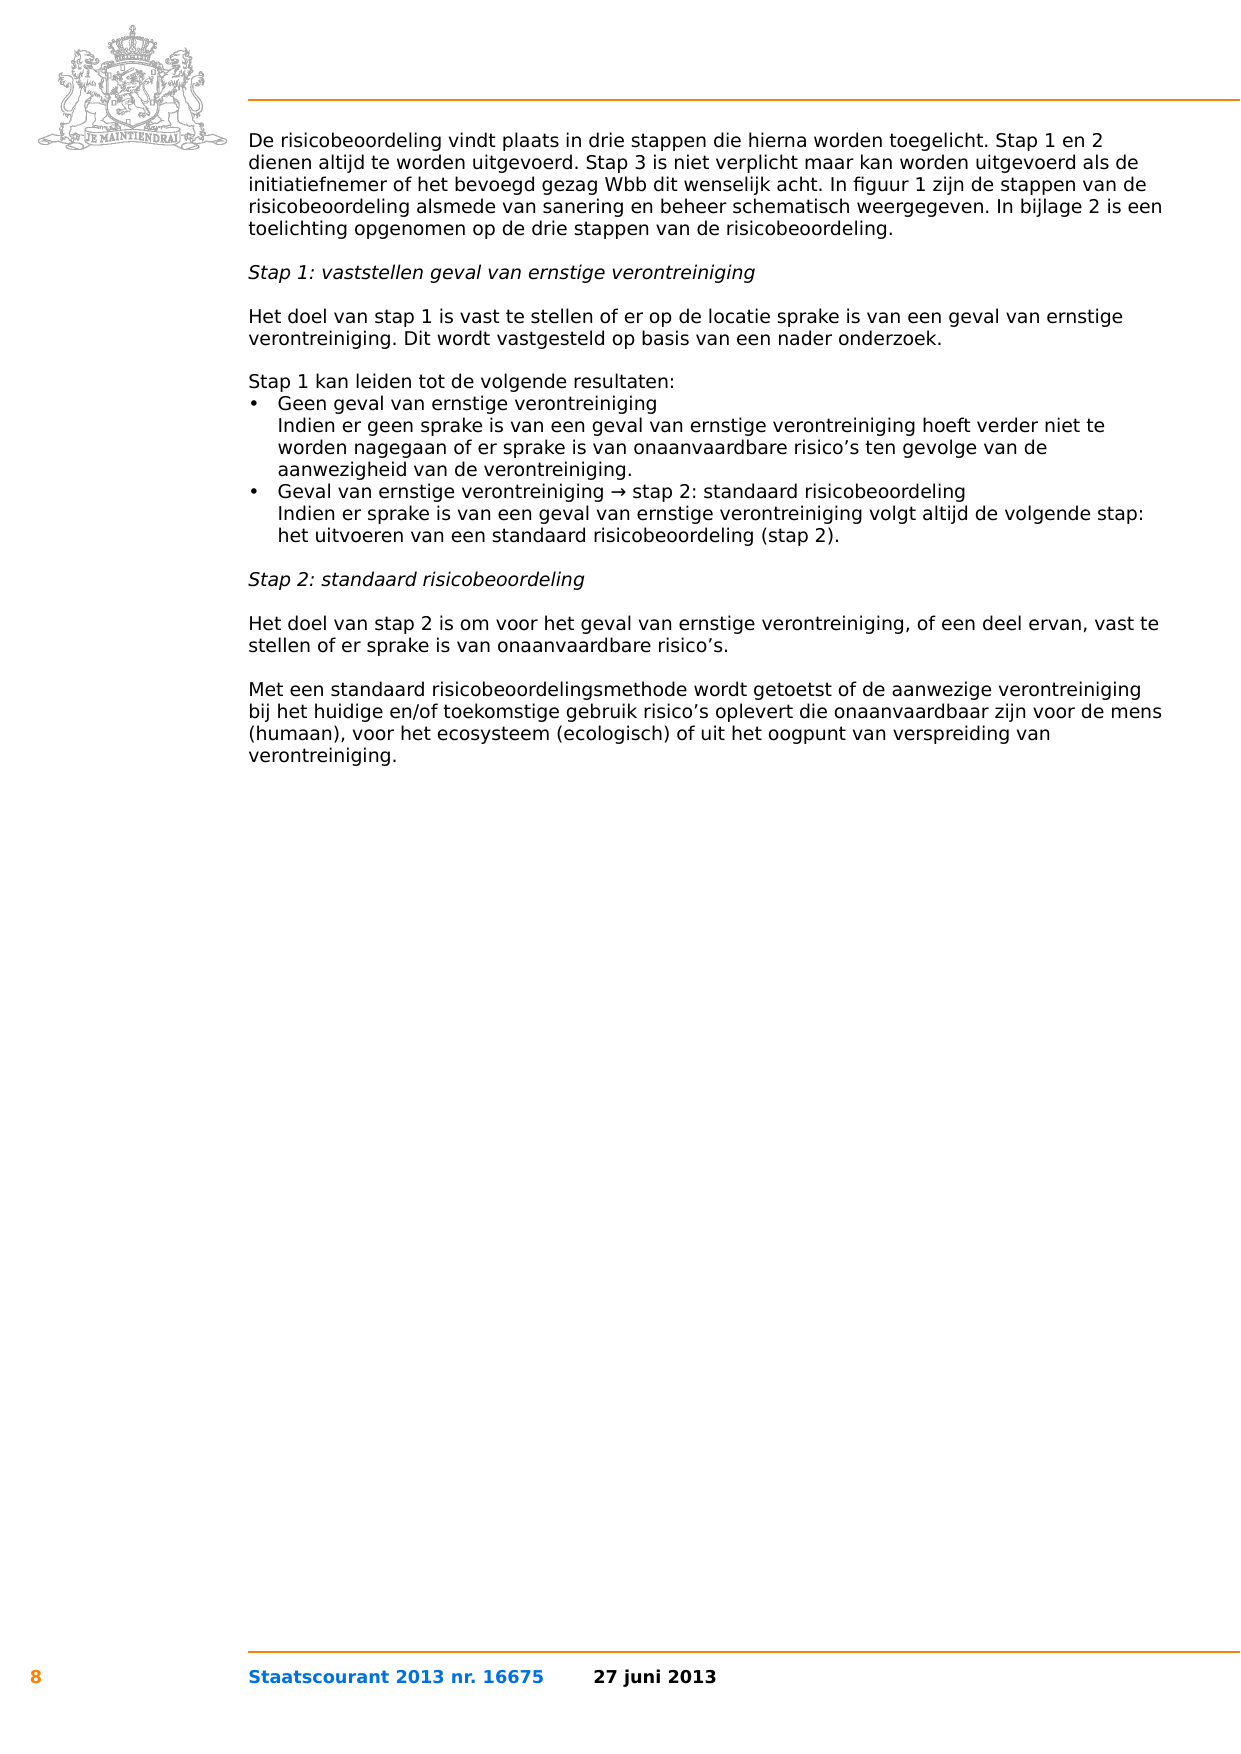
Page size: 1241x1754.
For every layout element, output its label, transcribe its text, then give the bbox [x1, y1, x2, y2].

text De risicobeoordeling vindt plaats in drie stappen die hierna worden toegelicht. Stap 1 en 2 dienen altijd te worden uitgevoerd. Stap 3 is niet verplicht maar kan worden uitgevoerd als de initiatiefnemer of het bevoegd gezag Wbb dit wenselijk acht. In figuur 1 zijn de stappen van de risicobeoordeling alsmede van sanering en beheer schematisch weergegeven. In bijlage 2 is een toelichting opgenomen op de drie stappen van de risicobeoordeling. [248, 130, 1163, 240]
text Het doel van stap 1 is vast te stellen of er op de locatie sprake is van een geval van ernstige verontreiniging. Dit wordt vastgesteld op basis van een nader onderzoek. [248, 306, 1163, 349]
subtitle Stap 1: vaststellen geval van ernstige verontreiniging [248, 262, 1163, 284]
picture [38, 25, 227, 150]
text • Geval van ernstige verontreiniging → stap 2: standaard risicobeoordeling [248, 481, 1163, 503]
subtitle Stap 2: standaard risicobeoordeling [248, 569, 1163, 591]
text Het doel van stap 2 is om voor het geval van ernstige verontreiniging, of een deel ervan, vast te stellen of er sprake is van onaanvaardbare risico’s. [248, 613, 1163, 657]
text Indien er sprake is van een geval van ernstige verontreiniging volgt altijd de volgende stap: het uitvoeren van een standaard risicobeoordeling (stap 2). [277, 503, 1163, 547]
text Indien er geen sprake is van een geval van ernstige verontreiniging hoeft verder niet te worden nagegaan of er sprake is van onaanvaardbare risico’s ten gevolge van de aanwezigheid van de verontreiniging. [277, 415, 1163, 481]
text Stap 1 kan leiden tot de volgende resultaten: [248, 371, 1163, 393]
text Met een standaard risicobeoordelingsmethode wordt getoetst of de aanwezige verontreiniging bij het huidige en/of toekomstige gebruik risico’s oplevert die onaanvaardbaar zijn voor de mens (humaan), voor het ecosysteem (ecologisch) of uit het oogpunt van verspreiding van verontreiniging. [248, 679, 1163, 767]
text • Geen geval van ernstige verontreiniging [248, 393, 1163, 415]
